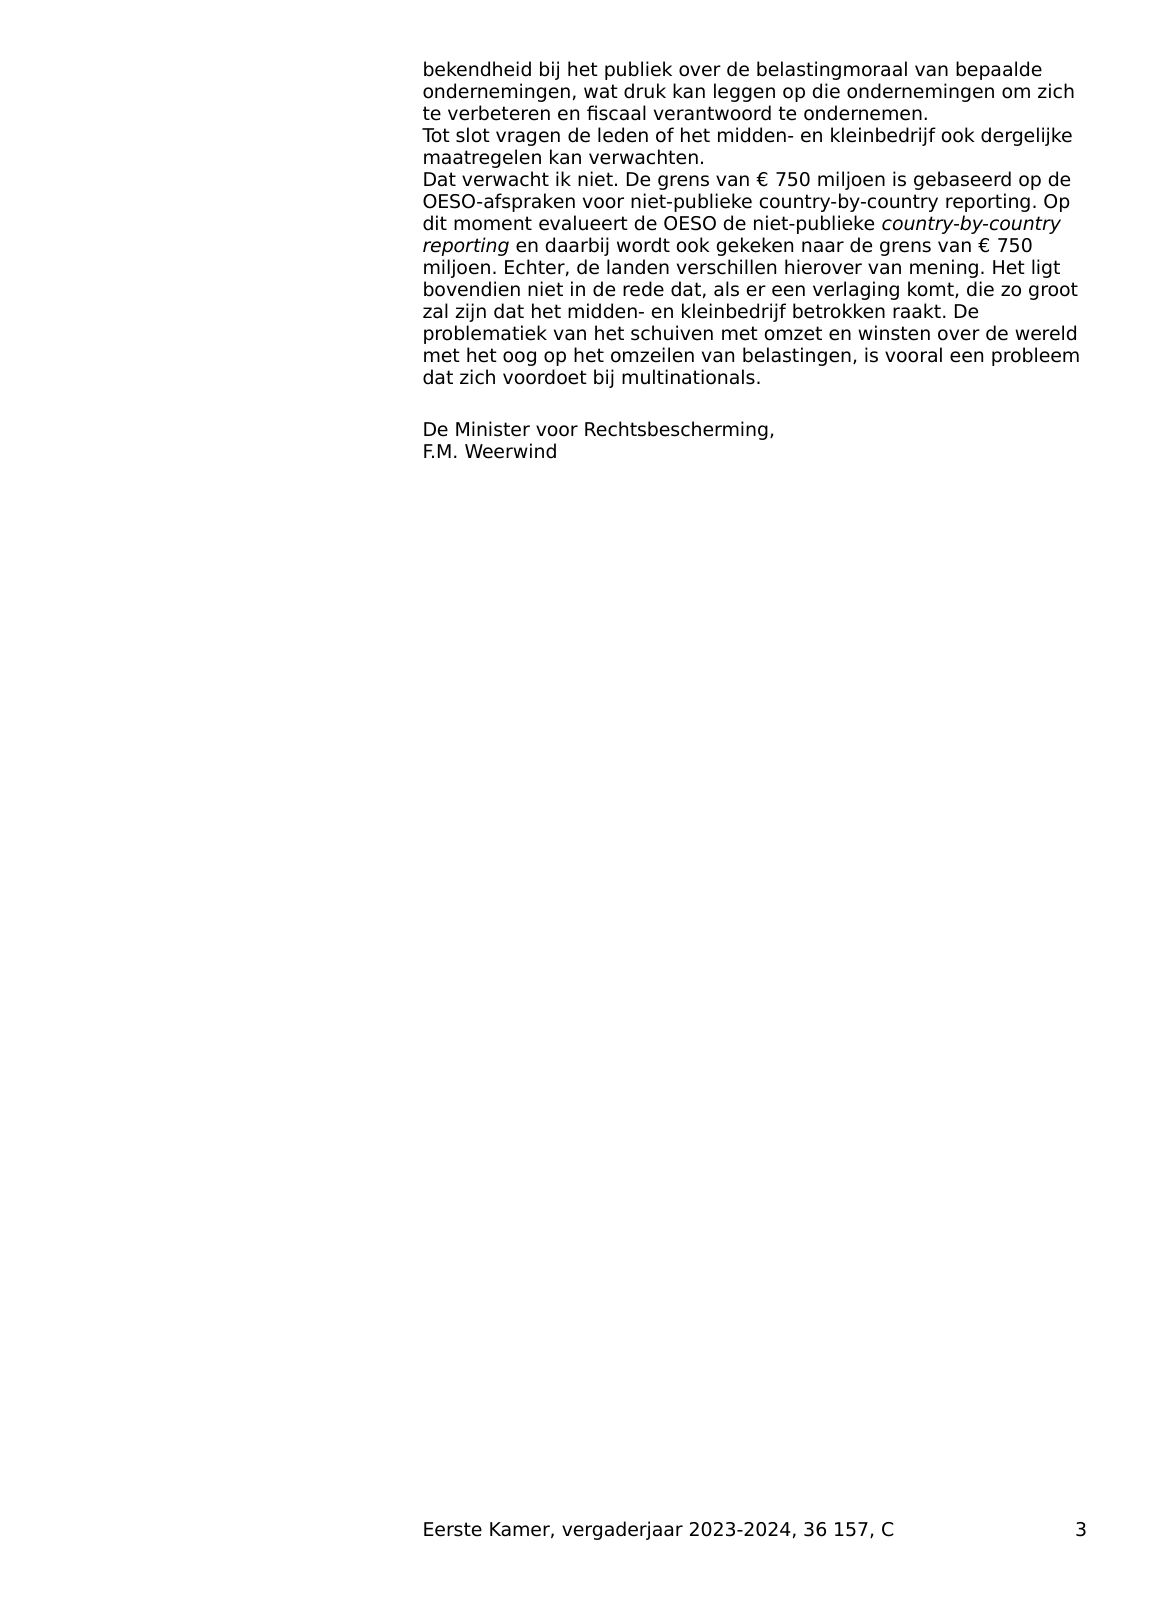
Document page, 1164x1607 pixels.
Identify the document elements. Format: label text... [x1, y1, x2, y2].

text Dat verwacht ik niet. De grens van € 750 miljoen is gebaseerd op de OESO-afspraken voor niet-publieke country-by-country reporting. Op dit moment evalueert de OESO de niet-publieke country-by-country reporting en daarbij wordt ook gekeken naar de grens van € 750 miljoen. Echter, de landen verschillen hierover van mening. Het ligt bovendien niet in de rede dat, als er een verlaging komt, die zo groot zal zijn dat het midden- en kleinbedrijf betrokken raakt. De problematiek van het schuiven met omzet en winsten over de wereld met het oog op het omzeilen van belastingen, is vooral een probleem dat zich voordoet bij multinationals. [422, 169, 1087, 389]
text De Minister voor Rechtsbescherming, F.M. Weerwind [422, 419, 1087, 463]
text bekendheid bij het publiek over de belastingmoraal van bepaalde ondernemingen, wat druk kan leggen op die ondernemingen om zich te verbeteren en fiscaal verantwoord te ondernemen. [422, 59, 1087, 125]
text Tot slot vragen de leden of het midden- en kleinbedrijf ook dergelijke maatregelen kan verwachten. [422, 125, 1087, 169]
